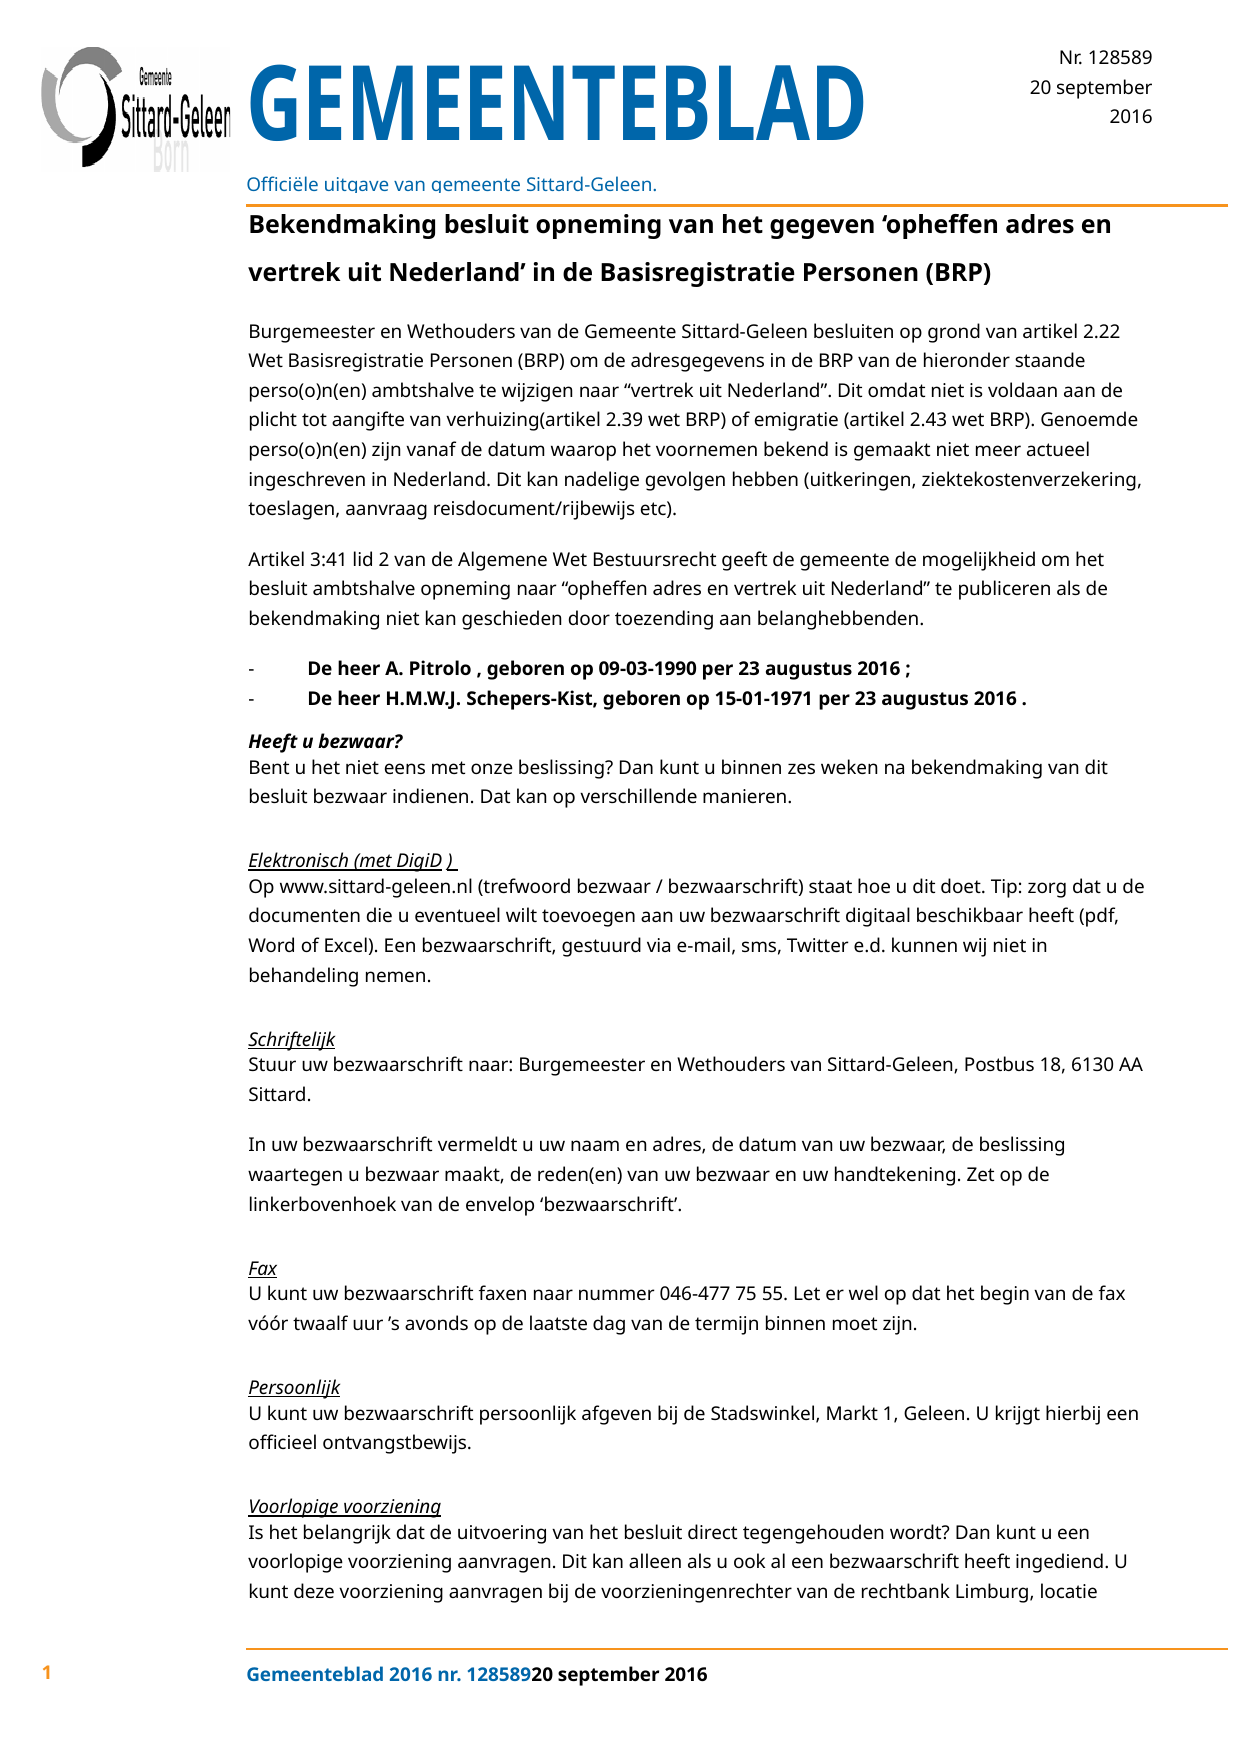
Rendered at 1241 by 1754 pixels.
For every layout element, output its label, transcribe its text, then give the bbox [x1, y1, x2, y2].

list De heer H.M.W.J. Schepers-Kist, geboren op 15-01-1971 per 23 augustus 2016 . [248, 685, 1152, 711]
text Burgemeester en Wethouders van de Gemeente Sittard-Geleen besluiten op grond van artikel 2.22 Wet Basisregistratie Personen (BRP) om de adresgegevens in de BRP van de hieronder staande perso(o)n(en) ambtshalve te wijzigen naar “vertrek uit Nederland”. Dit omdat niet is voldaan aan de plicht tot aangifte van verhuizing(artikel 2.39 wet BRP) of emigratie (artikel 2.43 wet BRP). Genoemde perso(o)n(en) zijn vanaf de datum waarop het voornemen bekend is gemaakt niet meer actueel ingeschreven in Nederland. Dit kan nadelige gevolgen hebben (uitkeringen, ziektekostenverzekering, toeslagen, aanvraag reisdocument/rijbewijs etc). [248, 318, 1152, 521]
text Persoonlijk [248, 1374, 1152, 1400]
text Artikel 3:41 lid 2 van de Algemene Wet Bestuursrecht geeft de gemeente de mogelijkheid om het besluit ambtshalve opneming naar “opheffen adres en vertrek uit Nederland” te publiceren als de bekendmaking niet kan geschieden door toezending aan belanghebbenden. [248, 546, 1152, 631]
text U kunt uw bezwaarschrift faxen naar nummer 046-477 75 55. Let er wel op dat het begin van de fax vóór twaalf uur ’s avonds op de laatste dag van de termijn binnen moet zijn. [248, 1280, 1152, 1336]
text U kunt uw bezwaarschrift persoonlijk afgeven bij de Stadswinkel, Markt 1, Geleen. U krijgt hierbij een officieel ontvangstbewijs. [248, 1400, 1152, 1455]
text In uw bezwaarschrift vermeldt u uw naam en adres, de datum van uw bezwaar, de beslissing waartegen u bezwaar maakt, de reden(en) van uw bezwaar en uw handtekening. Zet op de linkerbovenhoek van de envelop ‘bezwaarschrift’. [248, 1132, 1152, 1216]
text Is het belangrijk dat de uitvoering van het besluit direct tegengehouden wordt? Dan kunt u een voorlopige voorziening aanvragen. Dit kan alleen als u ook al een bezwaarschrift heeft ingediend. U kunt deze voorziening aanvragen bij de voorzieningenrechter van de rechtbank Limburg, locatie [248, 1519, 1152, 1604]
picture [41, 47, 231, 172]
text Op www.sittard-geleen.nl (trefwoord bezwaar / bezwaarschrift) staat hoe u dit doet. Tip: zorg dat u de documenten die u eventueel wilt toevoegen aan uw bezwaarschrift digitaal beschikbaar heeft (pdf, Word of Excel). Een bezwaarschrift, gestuurd via e-mail, sms, Twitter e.d. kunnen wij niet in behandeling nemen. [248, 873, 1152, 988]
text Elektronisch (met DigiD ) [248, 847, 1152, 873]
text Bent u het niet eens met onze beslissing? Dan kunt u binnen zes weken na bekendmaking van dit besluit bezwaar indienen. Dat kan op verschillende manieren. [248, 754, 1152, 809]
text Heeft u bezwaar? [248, 728, 1152, 754]
text Bekendmaking besluit opneming van het gegeven ‘opheffen adres en vertrek uit Nederland’ in de Basisregistratie Personen (BRP) [248, 207, 1152, 288]
text Schriftelijk [248, 1026, 1152, 1052]
text Fax [248, 1255, 1152, 1280]
list De heer A. Pitrolo , geboren op 09-03-1990 per 23 augustus 2016 ; [248, 655, 1152, 681]
text Stuur uw bezwaarschrift naar: Burgemeester en Wethouders van Sittard-Geleen, Postbus 18, 6130 AA Sittard. [248, 1052, 1152, 1107]
text Voorlopige voorziening [248, 1493, 1152, 1519]
